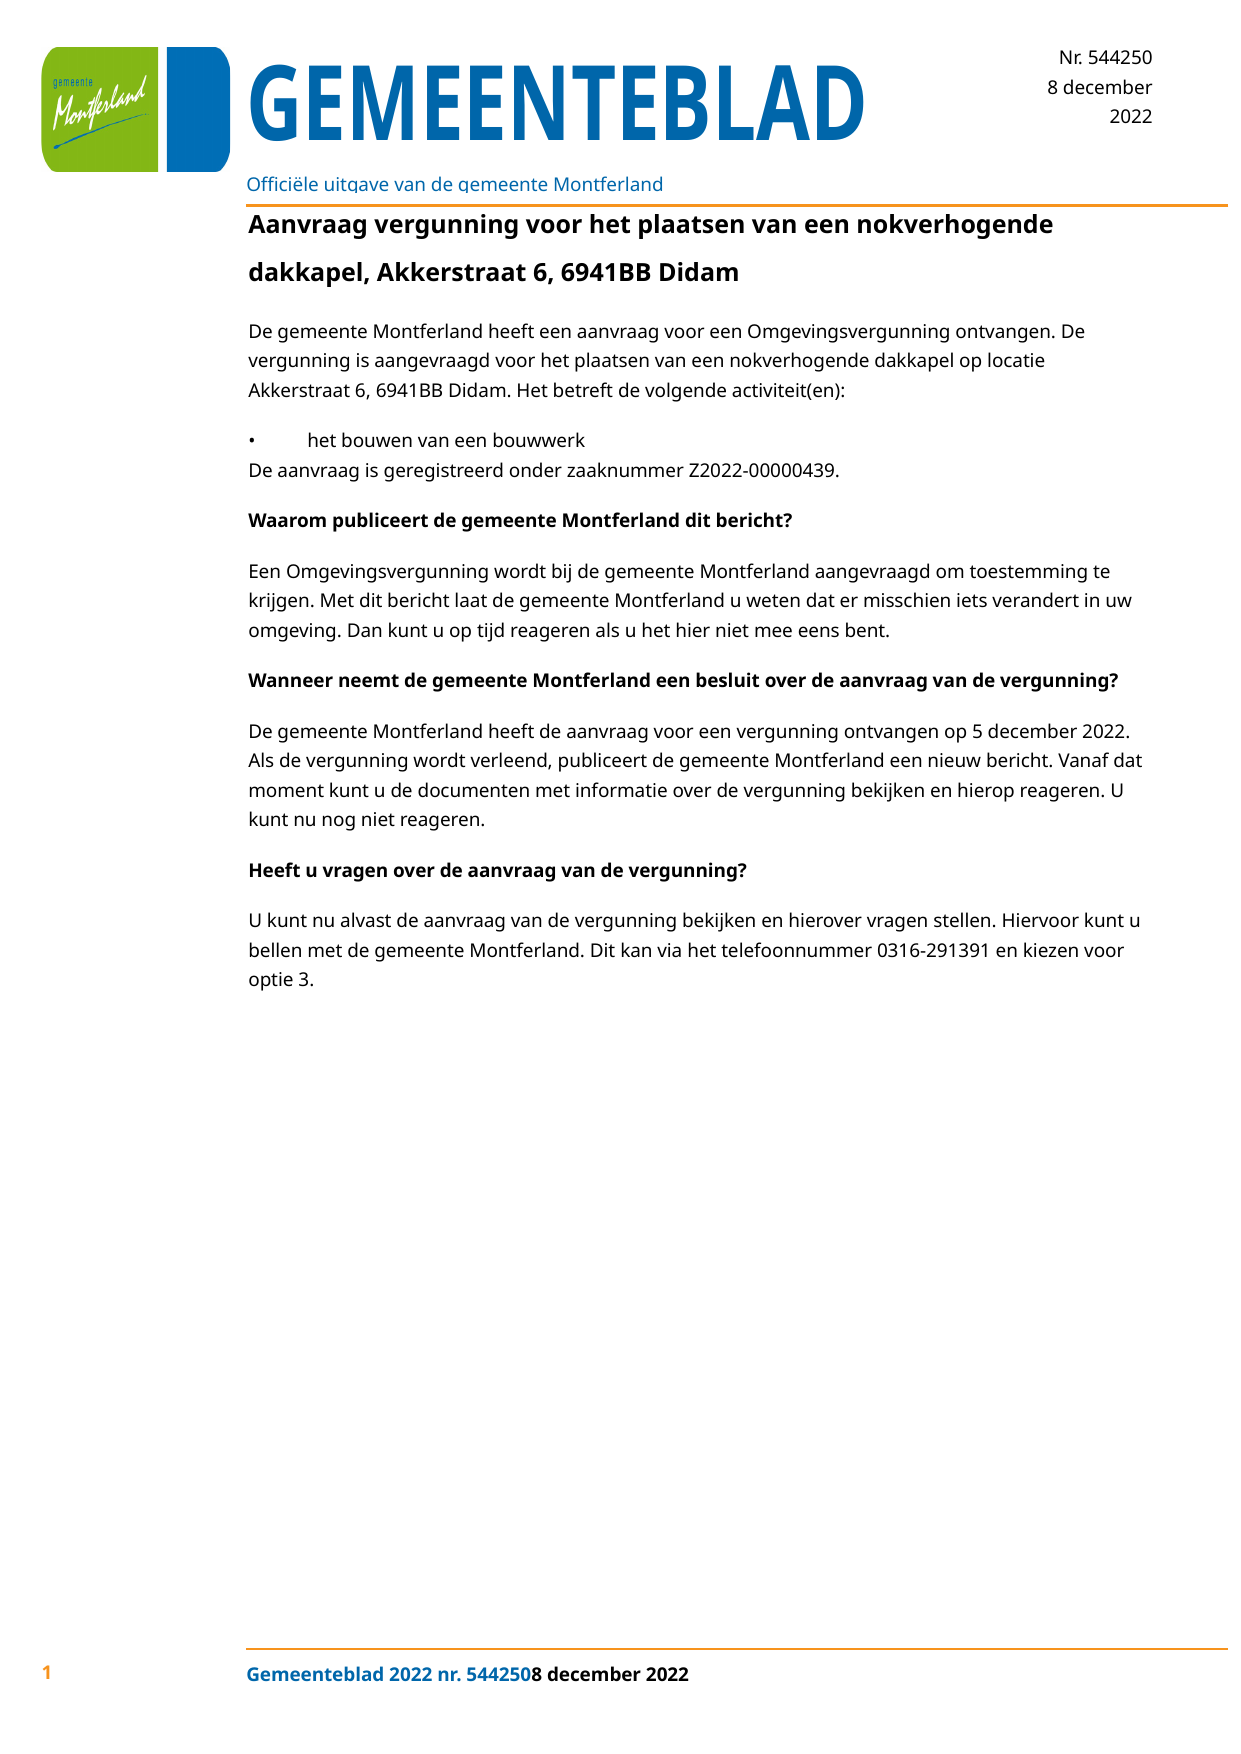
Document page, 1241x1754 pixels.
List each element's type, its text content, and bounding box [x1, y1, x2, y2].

text U kunt nu alvast de aanvraag van de vergunning bekijken en hierover vragen stellen. Hiervoor kunt u bellen met de gemeente Montferland. Dit kan via het telefoonnummer 0316-291391 en kiezen voor optie 3. [248, 907, 1152, 992]
picture [41, 47, 231, 172]
text De aanvraag is geregistreerd onder zaaknummer Z2022-00000439. [248, 457, 1152, 483]
text De gemeente Montferland heeft een aanvraag voor een Omgevingsvergunning ontvangen. De vergunning is aangevraagd voor het plaatsen van een nokverhogende dakkapel op locatie Akkerstraat 6, 6941BB Didam. Het betreft de volgende activiteit(en): [248, 318, 1152, 403]
text Heeft u vragen over de aanvraag van de vergunning? [248, 857, 1152, 883]
text Wanneer neemt de gemeente Montferland een besluit over de aanvraag van de vergunning? [248, 667, 1152, 693]
list het bouwen van een bouwwerk [248, 427, 1152, 453]
text Een Omgevingsvergunning wordt bij de gemeente Montferland aangevraagd om toestemming te krijgen. Met dit bericht laat de gemeente Montferland u weten dat er misschien iets verandert in uw omgeving. Dan kunt u op tijd reageren als u het hier niet mee eens bent. [248, 558, 1152, 643]
text De gemeente Montferland heeft de aanvraag voor een vergunning ontvangen op 5 december 2022. Als de vergunning wordt verleend, publiceert de gemeente Montferland een nieuw bericht. Vanaf dat moment kunt u de documenten met informatie over de vergunning bekijken en hierop reageren. U kunt nu nog niet reageren. [248, 718, 1152, 832]
text Aanvraag vergunning voor het plaatsen van een nokverhogende dakkapel, Akkerstraat 6, 6941BB Didam [248, 207, 1152, 288]
text Waarom publiceert de gemeente Montferland dit bericht? [248, 507, 1152, 533]
